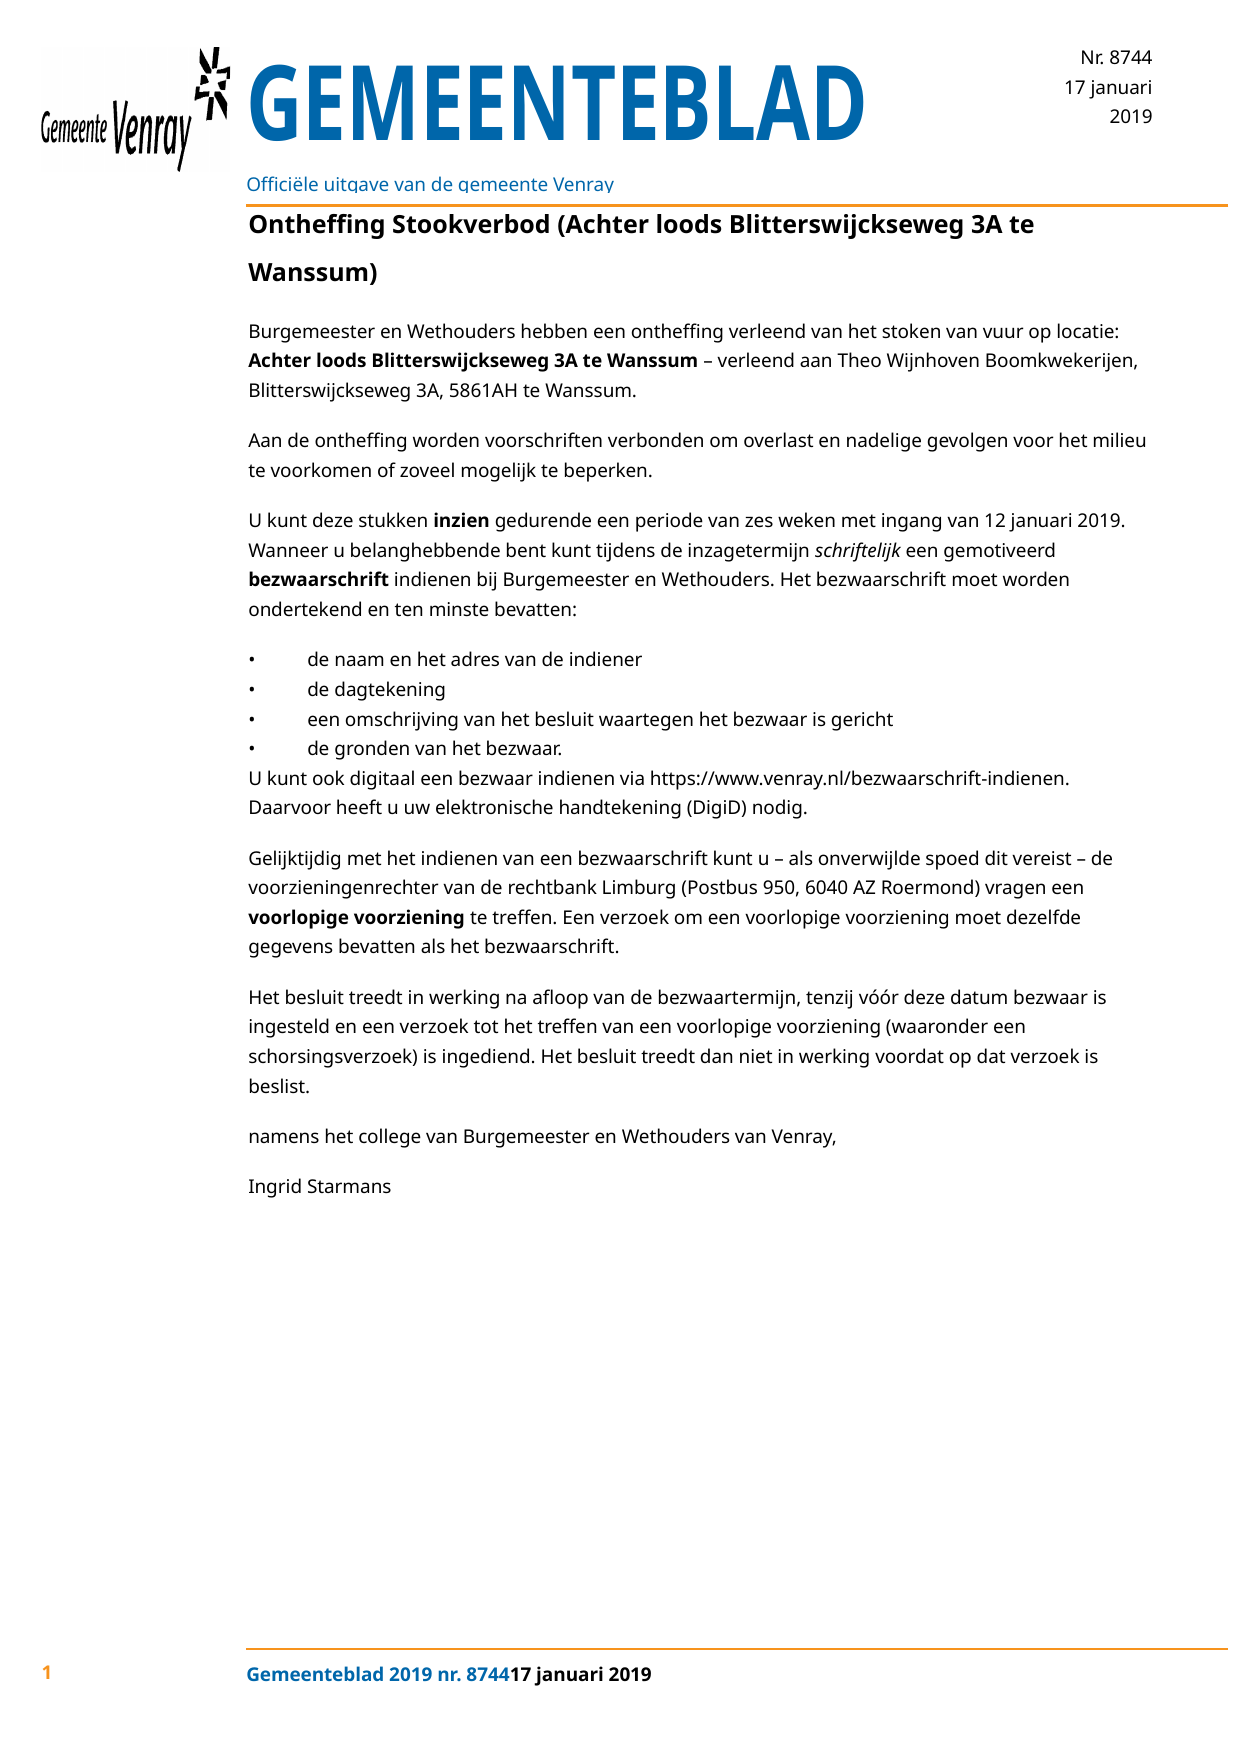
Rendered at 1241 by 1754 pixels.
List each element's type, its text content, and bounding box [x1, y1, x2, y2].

text Aan de ontheffing worden voorschriften verbonden om overlast en nadelige gevolgen voor het milieu te voorkomen of zoveel mogelijk te beperken. [248, 427, 1152, 483]
text U kunt deze stukken inzien gedurende een periode van zes weken met ingang van 12 januari 2019. Wanneer u belanghebbende bent kunt tijdens de inzagetermijn schriftelijk een gemotiveerd bezwaarschrift indienen bij Burgemeester en Wethouders. Het bezwaarschrift moet worden ondertekend en ten minste bevatten: [248, 507, 1152, 622]
list de gronden van het bezwaar. [248, 735, 1152, 761]
picture [41, 47, 231, 172]
list de dagtekening [248, 676, 1152, 702]
text Ingrid Starmans [248, 1174, 1152, 1199]
text Burgemeester en Wethouders hebben een ontheffing verleend van het stoken van vuur op locatie: Achter loods Blitterswijckseweg 3A te Wanssum – verleend aan Theo Wijnhoven Boomkwekerijen, Blitterswijckseweg 3A, 5861AH te Wanssum. [248, 318, 1152, 403]
text Het besluit treedt in werking na afloop van de bezwaartermijn, tenzij vóór deze datum bezwaar is ingesteld en een verzoek tot het treffen van een voorlopige voorziening (waaronder een schorsingsverzoek) is ingediend. Het besluit treedt dan niet in werking voordat op dat verzoek is beslist. [248, 984, 1152, 1099]
text U kunt ook digitaal een bezwaar indienen via https://www.venray.nl/bezwaarschrift-indienen. Daarvoor heeft u uw elektronische handtekening (DigiD) nodig. [248, 765, 1152, 820]
list de naam en het adres van de indiener [248, 647, 1152, 672]
list een omschrijving van het besluit waartegen het bezwaar is gericht [248, 706, 1152, 732]
text namens het college van Burgemeester en Wethouders van Venray, [248, 1123, 1152, 1149]
text Ontheffing Stookverbod (Achter loods Blitterswijckseweg 3A te Wanssum) [248, 207, 1152, 288]
text Gelijktijdig met het indienen van een bezwaarschrift kunt u – als onverwijlde spoed dit vereist – de voorzieningenrechter van de rechtbank Limburg (Postbus 950, 6040 AZ Roermond) vragen een voorlopige voorziening te treffen. Een verzoek om een voorlopige voorziening moet dezelfde gegevens bevatten als het bezwaarschrift. [248, 845, 1152, 959]
